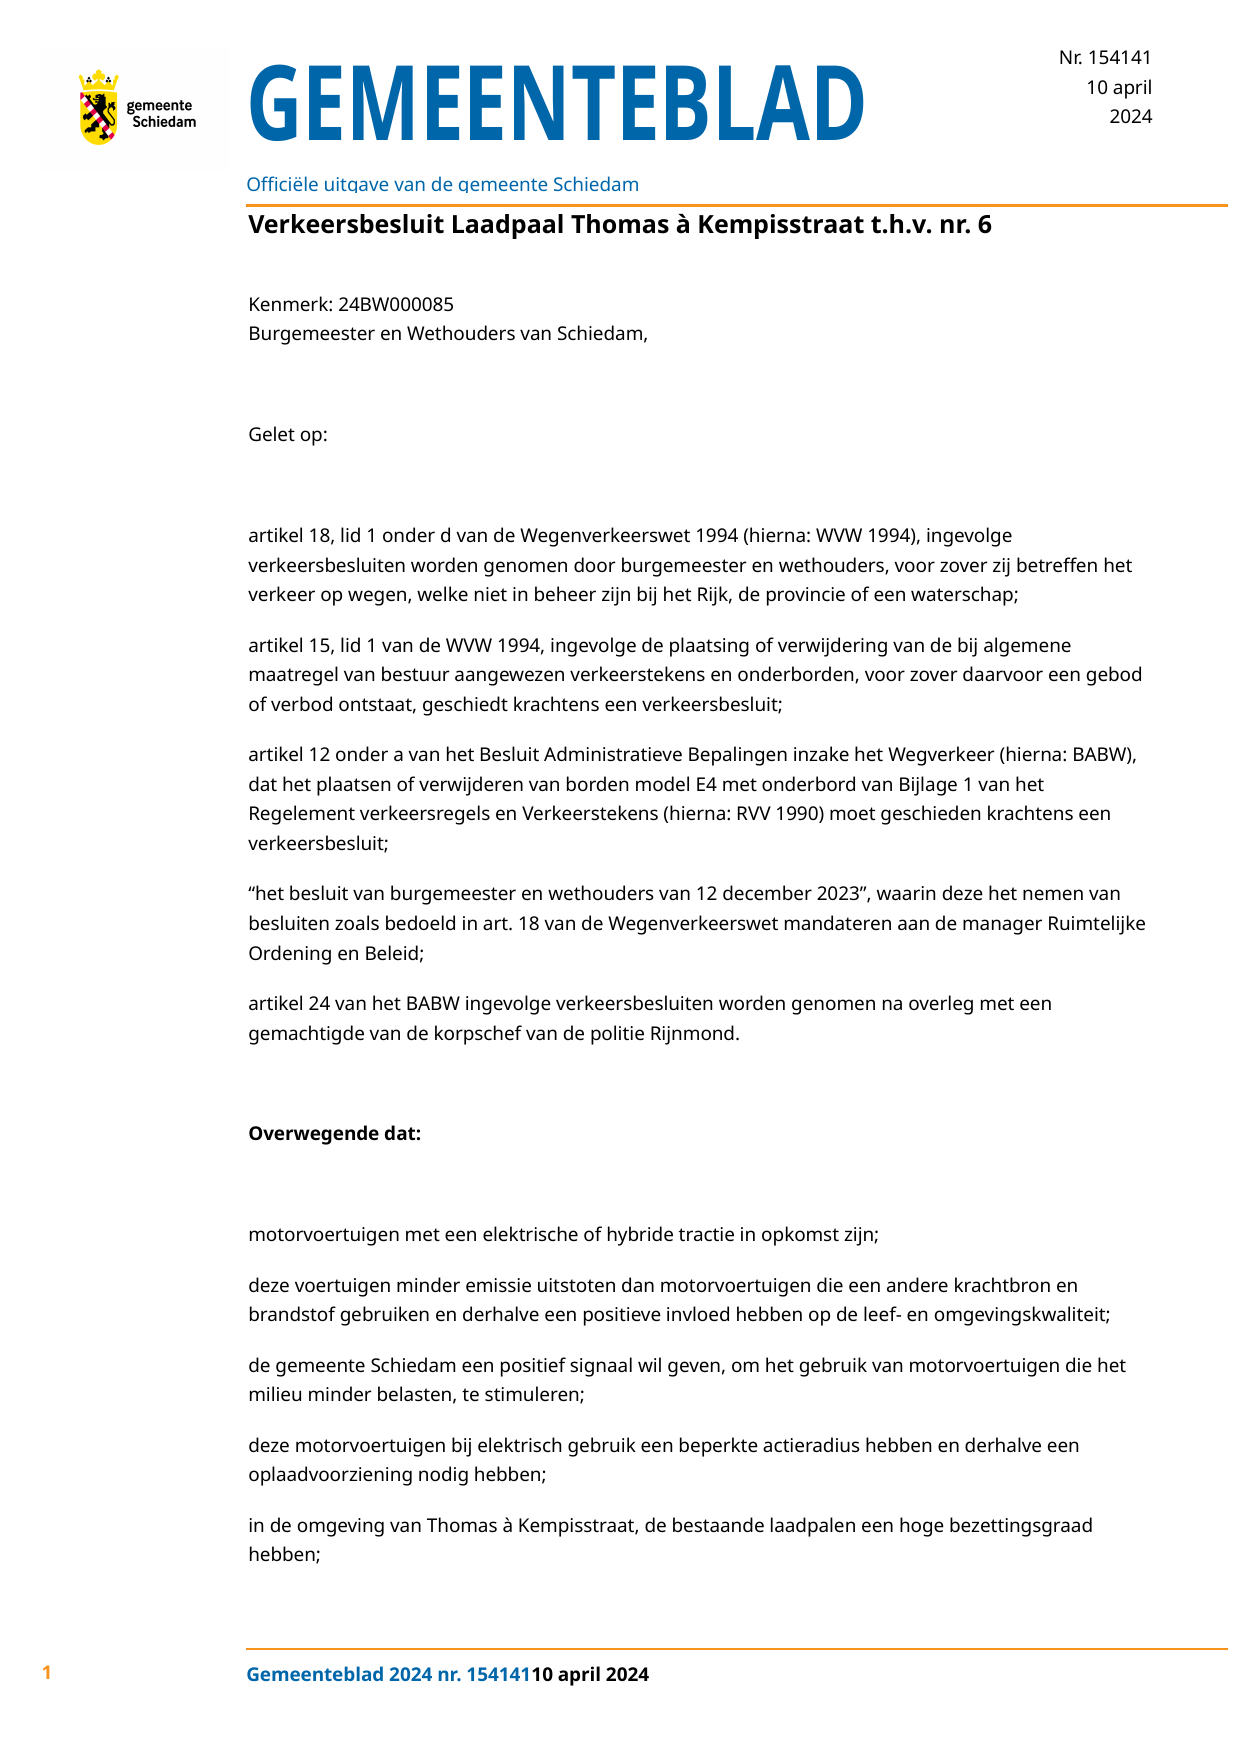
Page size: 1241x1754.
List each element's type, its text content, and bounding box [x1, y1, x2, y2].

text de gemeente Schiedam een positief signaal wil geven, om het gebruik van motorvoertuigen die het milieu minder belasten, te stimuleren; [248, 1352, 1152, 1407]
text “het besluit van burgemeester en wethouders van 12 december 2023”, waarin deze het nemen van besluiten zoals bedoeld in art. 18 van de Wegenverkeerswet mandateren aan de manager Ruimtelijke Ordening en Beleid; [248, 881, 1152, 966]
text Burgemeester en Wethouders van Schiedam, [248, 321, 1152, 346]
text deze motorvoertuigen bij elektrisch gebruik een beperkte actieradius hebben en derhalve een oplaadvoorziening nodig hebben; [248, 1432, 1152, 1487]
picture [41, 47, 231, 172]
text motorvoertuigen met een elektrische of hybride tractie in opkomst zijn; [248, 1221, 1152, 1247]
text artikel 18, lid 1 onder d van de Wegenverkeerswet 1994 (hierna: WVW 1994), ingevolge verkeersbesluiten worden genomen door burgemeester en wethouders, voor zover zij betreffen het verkeer op wegen, welke niet in beheer zijn bij het Rijk, de provincie of een waterschap; [248, 522, 1152, 607]
text Verkeersbesluit Laadpaal Thomas à Kempisstraat t.h.v. nr. 6 [248, 207, 1152, 241]
text Overwegende dat: [248, 1121, 1152, 1146]
text Kenmerk: 24BW000085 [248, 291, 1152, 317]
text in de omgeving van Thomas à Kempisstraat, de bestaande laadpalen een hoge bezettingsgraad hebben; [248, 1512, 1152, 1567]
text artikel 24 van het BABW ingevolge verkeersbesluiten worden genomen na overleg met een gemachtigde van de korpschef van de politie Rijnmond. [248, 990, 1152, 1046]
text artikel 15, lid 1 van de WVW 1994, ingevolge de plaatsing of verwijdering van de bij algemene maatregel van bestuur aangewezen verkeerstekens en onderborden, voor zover daarvoor een gebod of verbod ontstaat, geschiedt krachtens een verkeersbesluit; [248, 632, 1152, 717]
text Gelet op: [248, 421, 1152, 447]
text artikel 12 onder a van het Besluit Administratieve Bepalingen inzake het Wegverkeer (hierna: BABW), dat het plaatsen of verwijderen van borden model E4 met onderbord van Bijlage 1 van het Regelement verkeersregels en Verkeerstekens (hierna: RVV 1990) moet geschieden krachtens een verkeersbesluit; [248, 741, 1152, 856]
text deze voertuigen minder emissie uitstoten dan motorvoertuigen die een andere krachtbron en brandstof gebruiken en derhalve een positieve invloed hebben op de leef- en omgevingskwaliteit; [248, 1272, 1152, 1327]
